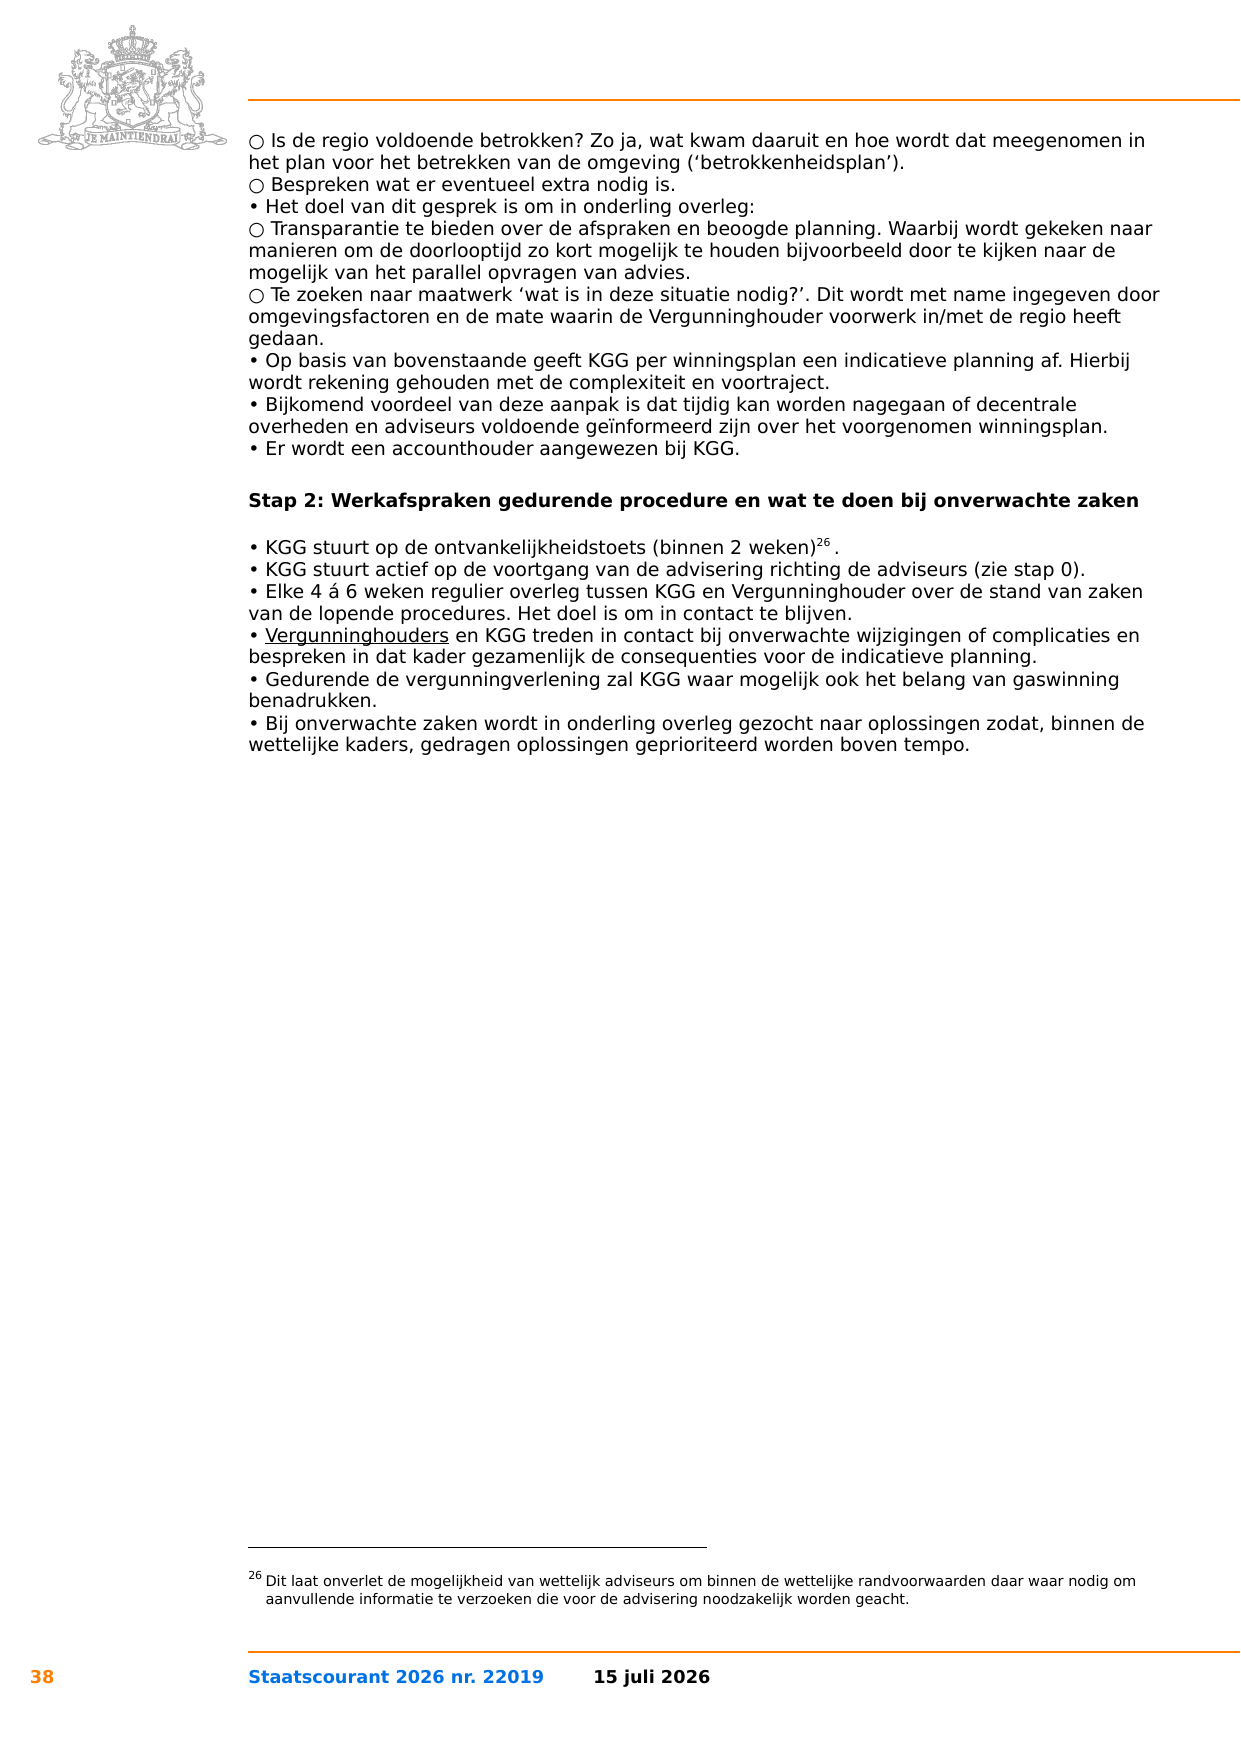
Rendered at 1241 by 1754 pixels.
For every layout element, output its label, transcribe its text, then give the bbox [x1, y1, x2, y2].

text • KGG stuurt actief op de voortgang van de advisering richting de adviseurs (zie stap 0). [248, 558, 1163, 581]
text ○ Te zoeken naar maatwerk ‘wat is in deze situatie nodig?’. Dit wordt met name ingegeven door omgevingsfactoren en de mate waarin de Vergunninghouder voorwerk in/met de regio heeft gedaan. [248, 284, 1163, 350]
picture [38, 25, 227, 150]
text ○ Bespreken wat er eventueel extra nodig is. [248, 174, 1163, 196]
text • Er wordt een accounthouder aangewezen bij KGG. [248, 438, 1163, 459]
text • Bij onverwachte zaken wordt in onderling overleg gezocht naar oplossingen zodat, binnen de wettelijke kaders, gedragen oplossingen geprioriteerd worden boven tempo. [248, 712, 1163, 756]
subtitle Stap 2: Werkafspraken gedurende procedure en wat te doen bij onverwachte zaken [248, 489, 1163, 512]
text • Op basis van bovenstaande geeft KGG per winningsplan een indicatieve planning af. Hierbij wordt rekening gehouden met de complexiteit en voortraject. [248, 350, 1163, 394]
text • Gedurende de vergunningverlening zal KGG waar mogelijk ook het belang van gaswinning benadrukken. [248, 668, 1163, 712]
text • Elke 4 á 6 weken regulier overleg tussen KGG en Vergunninghouder over de stand van zaken van de lopende procedures. Het doel is om in contact te blijven. [248, 581, 1163, 624]
text • Vergunninghouders en KGG treden in contact bij onverwachte wijzigingen of complicaties en bespreken in dat kader gezamenlijk de consequenties voor de indicatieve planning. [248, 624, 1163, 668]
text Dit laat onverlet de mogelijkheid van wettelijk adviseurs om binnen de wettelijke randvoorwaarden daar waar nodig om aanvullende informatie te verzoeken die voor de advisering noodzakelijk worden geacht. [248, 1569, 1163, 1608]
text • KGG stuurt op de ontvankelijkheidstoets (binnen 2 weken). [248, 537, 1163, 558]
text • Bijkomend voordeel van deze aanpak is dat tijdig kan worden nagegaan of decentrale overheden en adviseurs voldoende geïnformeerd zijn over het voorgenomen winningsplan. [248, 394, 1163, 438]
text ○ Transparantie te bieden over de afspraken en beoogde planning. Waarbij wordt gekeken naar manieren om de doorlooptijd zo kort mogelijk te houden bijvoorbeeld door te kijken naar de mogelijk van het parallel opvragen van advies. [248, 218, 1163, 284]
text • Het doel van dit gesprek is om in onderling overleg: [248, 196, 1163, 218]
text ○ Is de regio voldoende betrokken? Zo ja, wat kwam daaruit en hoe wordt dat meegenomen in het plan voor het betrekken van de omgeving (‘betrokkenheidsplan’). [248, 130, 1163, 174]
